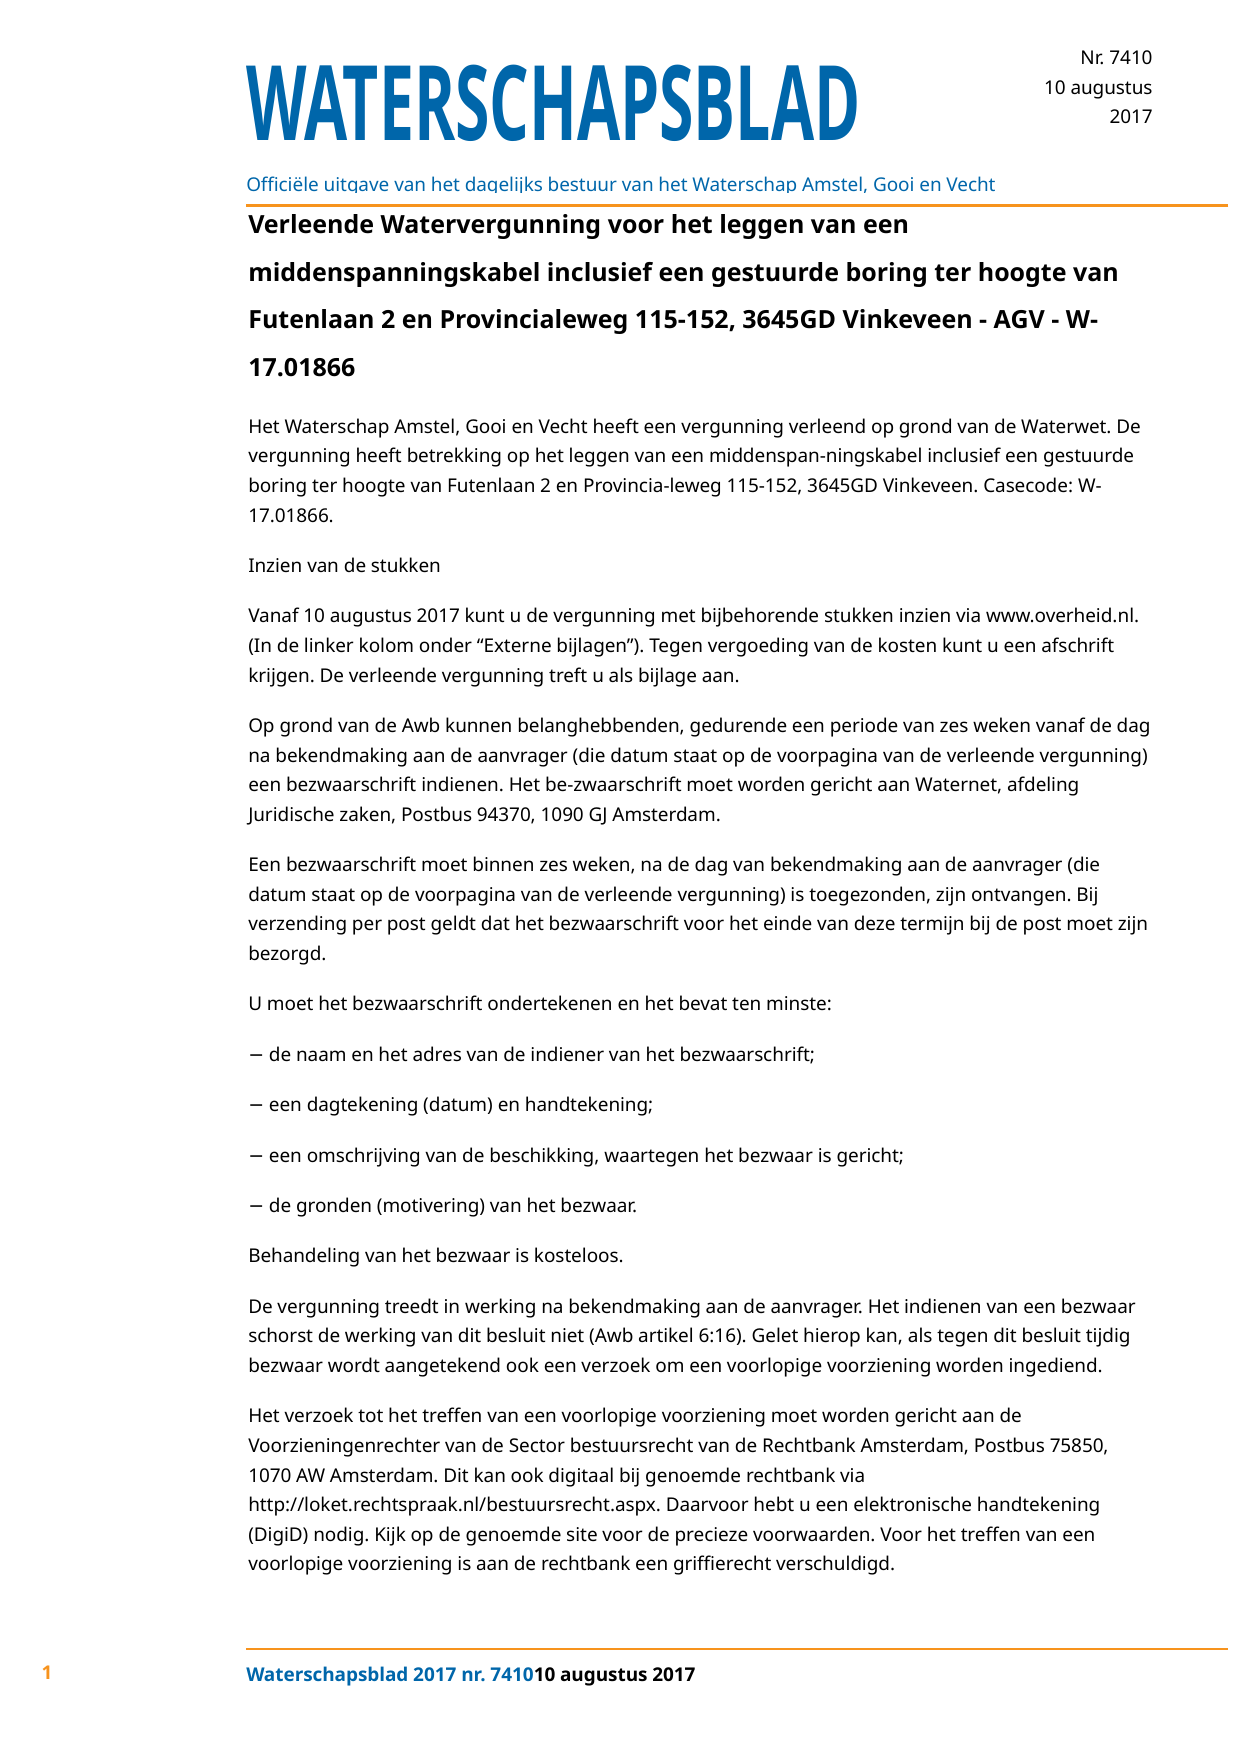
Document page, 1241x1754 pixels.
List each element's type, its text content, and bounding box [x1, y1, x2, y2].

text Inzien van de stukken [248, 552, 1152, 578]
text − de gronden (motivering) van het bezwaar. [248, 1192, 1152, 1218]
text Verleende Watervergunning voor het leggen van een middenspanningskabel inclusief een gestuurde boring ter hoogte van Futenlaan 2 en Provincialeweg 115-152, 3645GD Vinkeveen - AGV - W-17.01866 [248, 207, 1152, 384]
text Het Waterschap Amstel, Gooi en Vecht heeft een vergunning verleend op grond van de Waterwet. De vergunning heeft betrekking op het leggen van een middenspan-ningskabel inclusief een gestuurde boring ter hoogte van Futenlaan 2 en Provincia-leweg 115-152, 3645GD Vinkeveen. Casecode: W-17.01866. [248, 413, 1152, 528]
text Op grond van de Awb kunnen belanghebbenden, gedurende een periode van zes weken vanaf de dag na bekendmaking aan de aanvrager (die datum staat op de voorpagina van de verleende vergunning) een bezwaarschrift indienen. Het be-zwaarschrift moet worden gericht aan Waternet, afdeling Juridische zaken, Postbus 94370, 1090 GJ Amsterdam. [248, 712, 1152, 827]
text U moet het bezwaarschrift ondertekenen en het bevat ten minste: [248, 991, 1152, 1016]
text − de naam en het adres van de indiener van het bezwaarschrift; [248, 1041, 1152, 1067]
text De vergunning treedt in werking na bekendmaking aan de aanvrager. Het indienen van een bezwaar schorst de werking van dit besluit niet (Awb artikel 6:16). Gelet hierop kan, als tegen dit besluit tijdig bezwaar wordt aangetekend ook een verzoek om een voorlopige voorziening worden ingediend. [248, 1293, 1152, 1378]
text Het verzoek tot het treffen van een voorlopige voorziening moet worden gericht aan de Voorzieningenrechter van de Sector bestuursrecht van de Rechtbank Amsterdam, Postbus 75850, 1070 AW Amsterdam. Dit kan ook digitaal bij genoemde rechtbank via http://loket.rechtspraak.nl/bestuursrecht.aspx. Daarvoor hebt u een elektronische handtekening (DigiD) nodig. Kijk op de genoemde site voor de precieze voorwaarden. Voor het treffen van een voorlopige voorziening is aan de rechtbank een griffierecht verschuldigd. [248, 1403, 1152, 1576]
text − een dagtekening (datum) en handtekening; [248, 1091, 1152, 1117]
text Behandeling van het bezwaar is kosteloos. [248, 1243, 1152, 1268]
text − een omschrijving van de beschikking, waartegen het bezwaar is gericht; [248, 1142, 1152, 1168]
text Een bezwaarschrift moet binnen zes weken, na de dag van bekendmaking aan de aanvrager (die datum staat op de voorpagina van de verleende vergunning) is toegezonden, zijn ontvangen. Bij verzending per post geldt dat het bezwaarschrift voor het einde van deze termijn bij de post moet zijn bezorgd. [248, 851, 1152, 966]
text Vanaf 10 augustus 2017 kunt u de vergunning met bijbehorende stukken inzien via www.overheid.nl. (In de linker kolom onder “Externe bijlagen”). Tegen vergoeding van de kosten kunt u een afschrift krijgen. De verleende vergunning treft u als bijlage aan. [248, 603, 1152, 688]
picture [41, 47, 231, 172]
